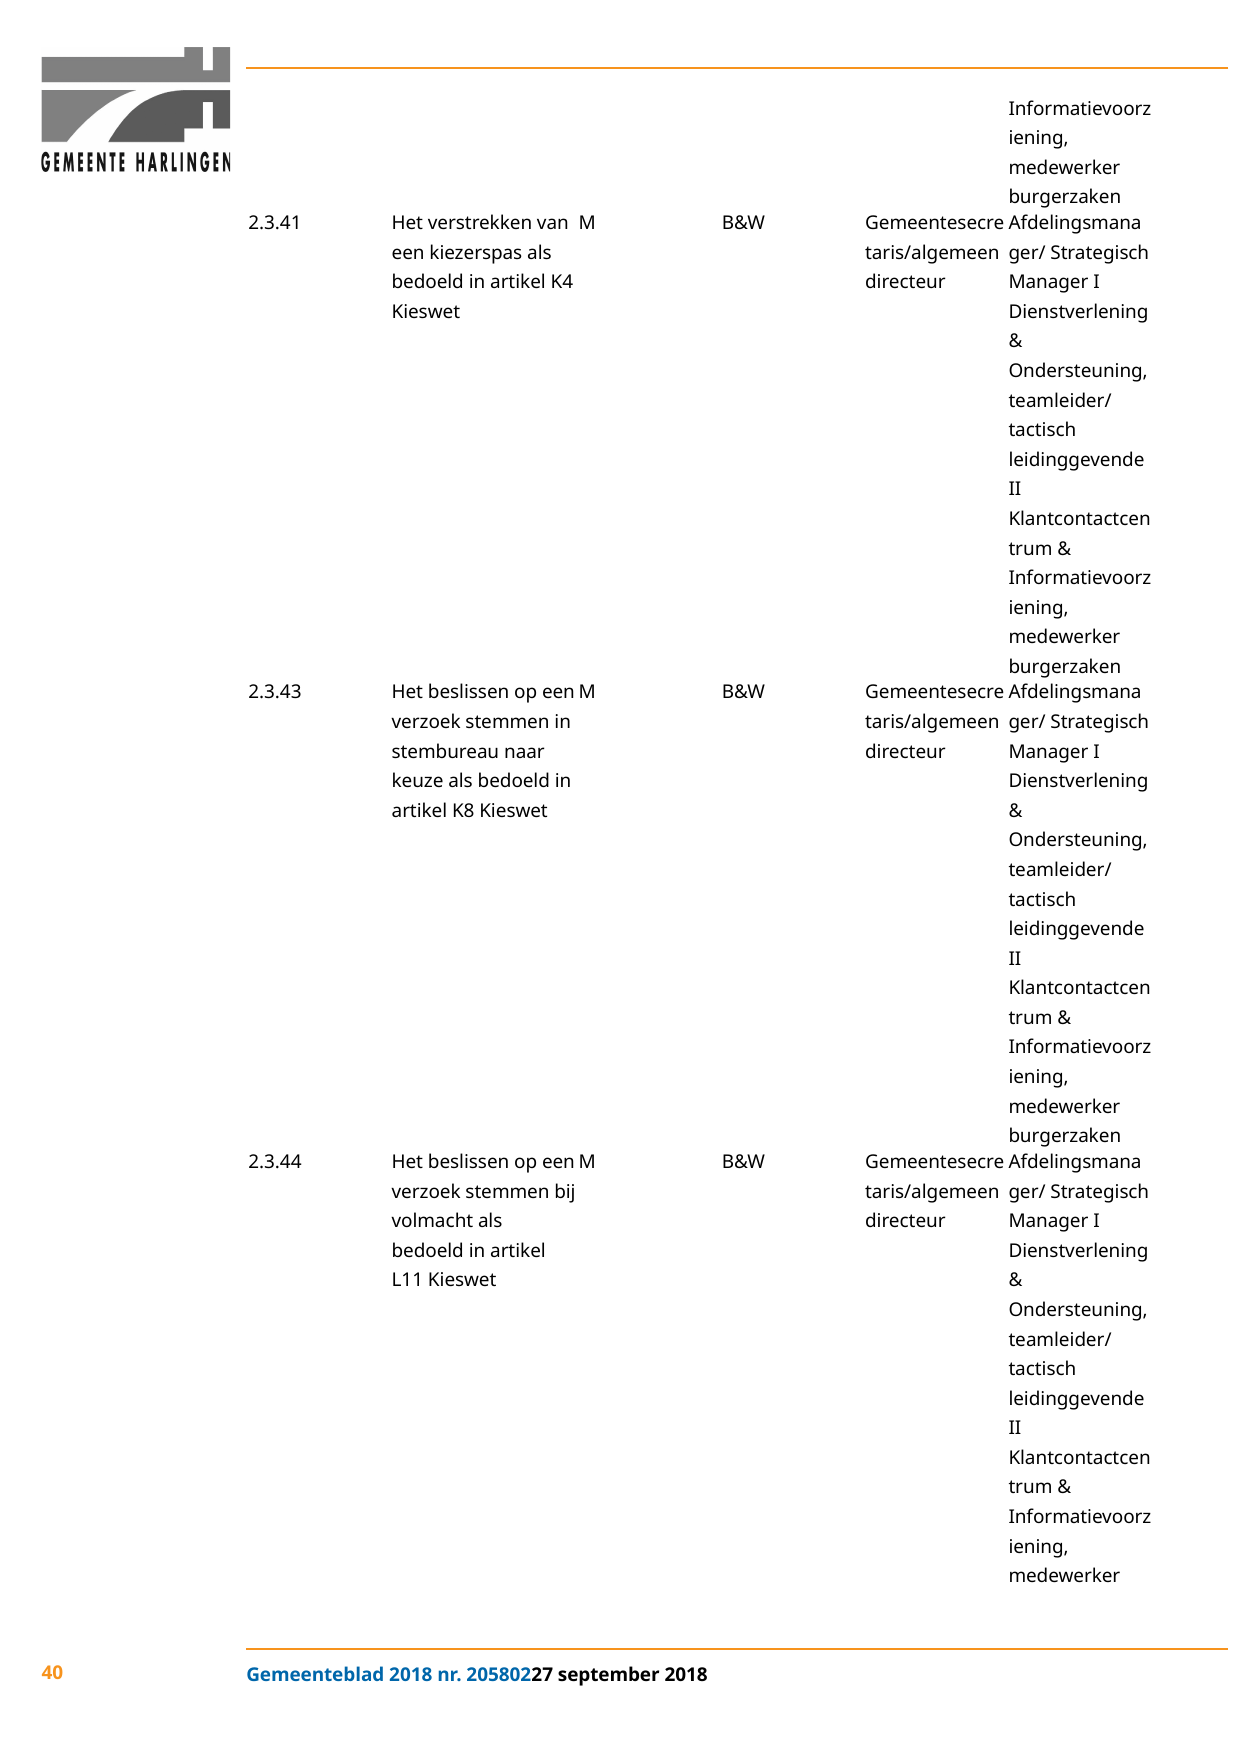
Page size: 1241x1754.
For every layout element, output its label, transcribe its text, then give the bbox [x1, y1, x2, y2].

table_cell Het beslissen op een verzoek stemmen in stembureau naar keuze als bedoeld in artikel K8 Kieswet [391, 679, 578, 1148]
table_cell Afdelingsmanager/ Strategisch Manager I Dienstverlening & Ondersteuning, teamleider/ tactisch leidinggevende II Klantcontactcentrum & Informatievoorziening, medewerker burgerzaken [1008, 209, 1152, 679]
table_cell B&W [722, 679, 865, 1148]
table_cell [391, 95, 578, 209]
table_cell 2.3.44 [248, 1148, 391, 1588]
table_cell B&W [722, 1148, 865, 1588]
table_cell Het verstrekken van een kiezerspas als bedoeld in artikel K4 Kieswet [391, 209, 578, 679]
table_cell M [578, 679, 722, 1148]
table_cell Gemeentesecretaris/algemeen directeur [865, 679, 1008, 1148]
table_cell [865, 95, 1008, 209]
table_cell M [578, 209, 722, 679]
table_cell M [578, 1148, 722, 1588]
table_cell [578, 95, 722, 209]
picture [41, 47, 231, 172]
table_cell Het beslissen op een verzoek stemmen bij volmacht als bedoeld in artikel L11 Kieswet [391, 1148, 578, 1588]
table_cell 2.3.43 [248, 679, 391, 1148]
table_cell 2.3.41 [248, 209, 391, 679]
table_cell [248, 95, 391, 209]
table_cell Gemeentesecretaris/algemeen directeur [865, 1148, 1008, 1588]
table_cell Gemeentesecretaris/algemeen directeur [865, 209, 1008, 679]
table_cell Afdelingsmanager/ Strategisch Manager I Dienstverlening & Ondersteuning, teamleider/ tactisch leidinggevende II Klantcontactcentrum & Informatievoorziening, medewerker burgerzaken [1008, 679, 1152, 1148]
table_cell Informatievoorziening, medewerker burgerzaken [1008, 95, 1152, 209]
table_cell [722, 95, 865, 209]
table_cell B&W [722, 209, 865, 679]
table_cell Afdelingsmanager/ Strategisch Manager I Dienstverlening & Ondersteuning, teamleider/ tactisch leidinggevende II Klantcontactcentrum & Informatievoorziening, medewerker [1008, 1148, 1152, 1588]
